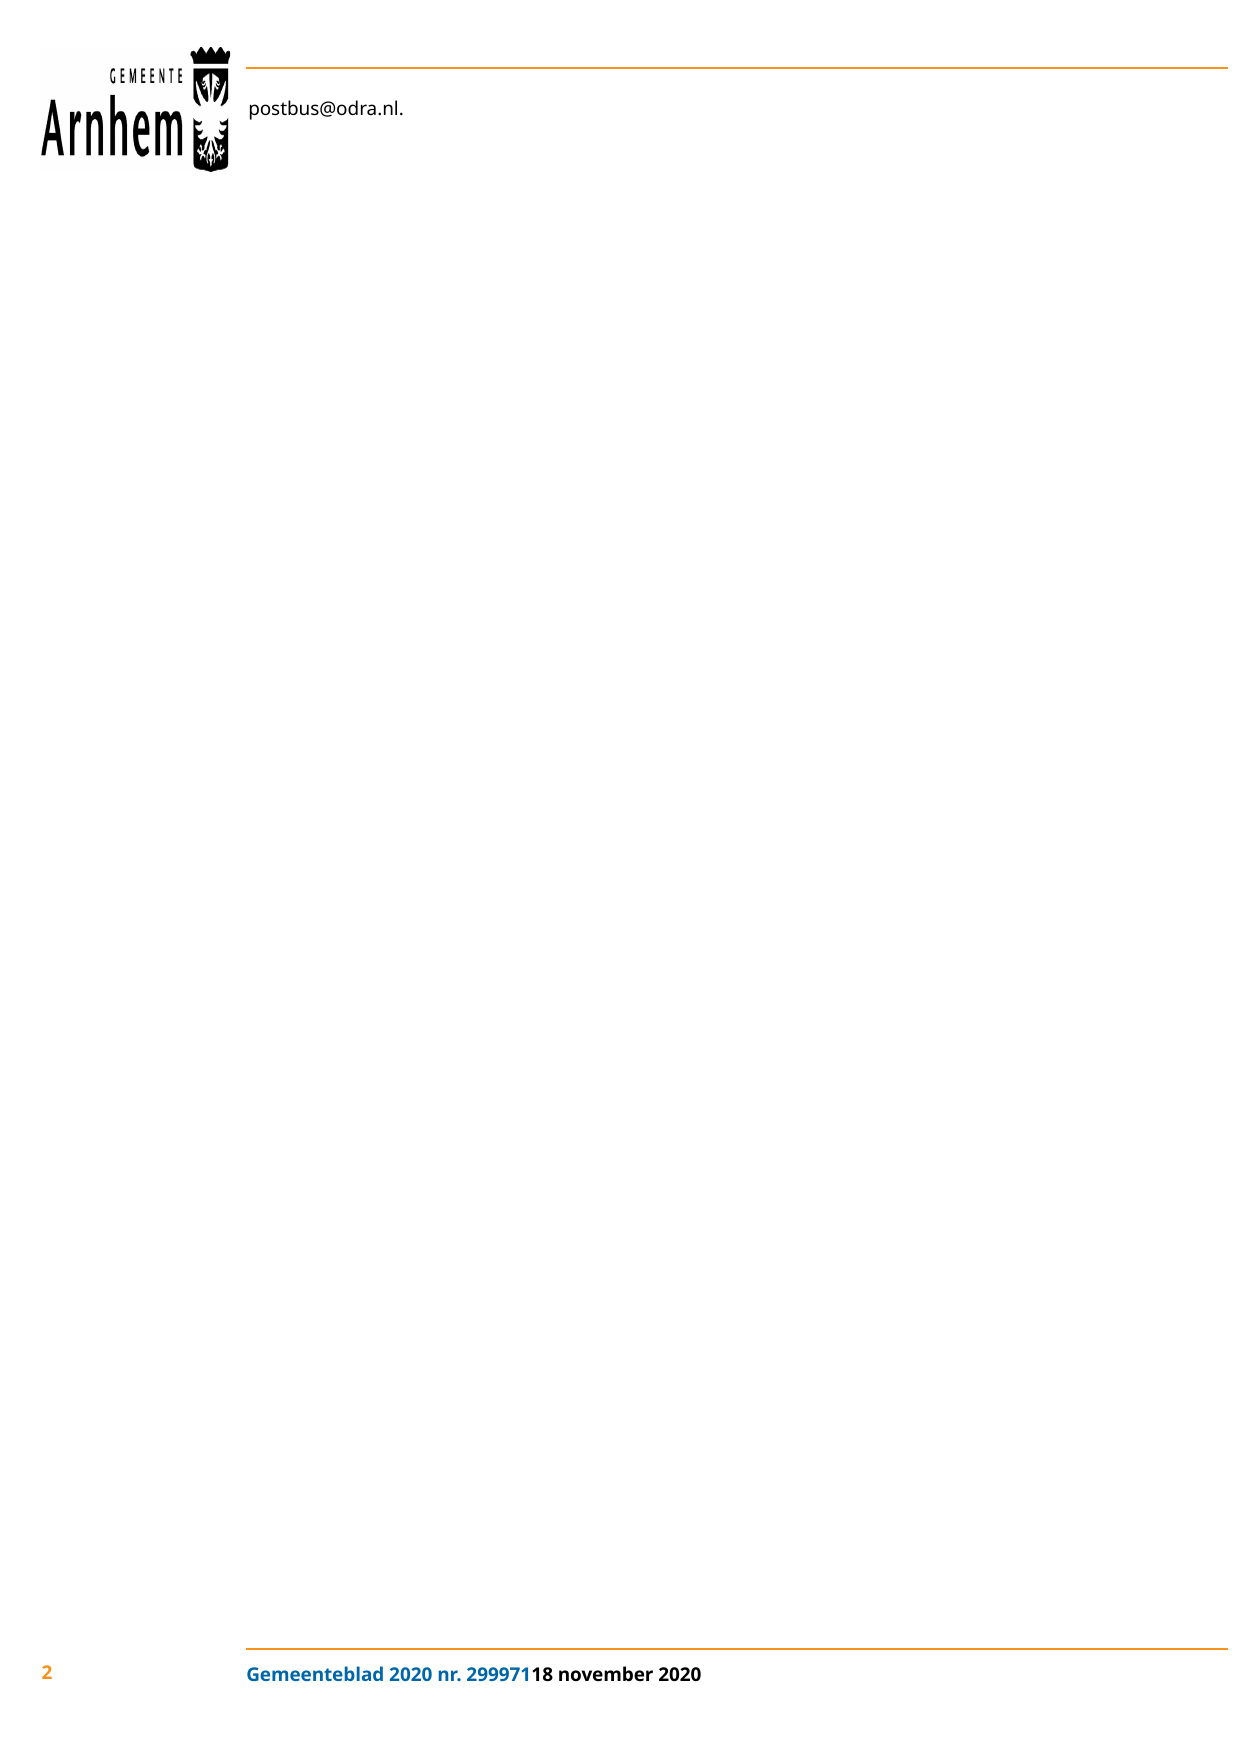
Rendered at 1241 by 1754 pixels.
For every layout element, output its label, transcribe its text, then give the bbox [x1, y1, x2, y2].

text postbus@odra.nl. [248, 95, 1152, 121]
picture [41, 47, 231, 172]
